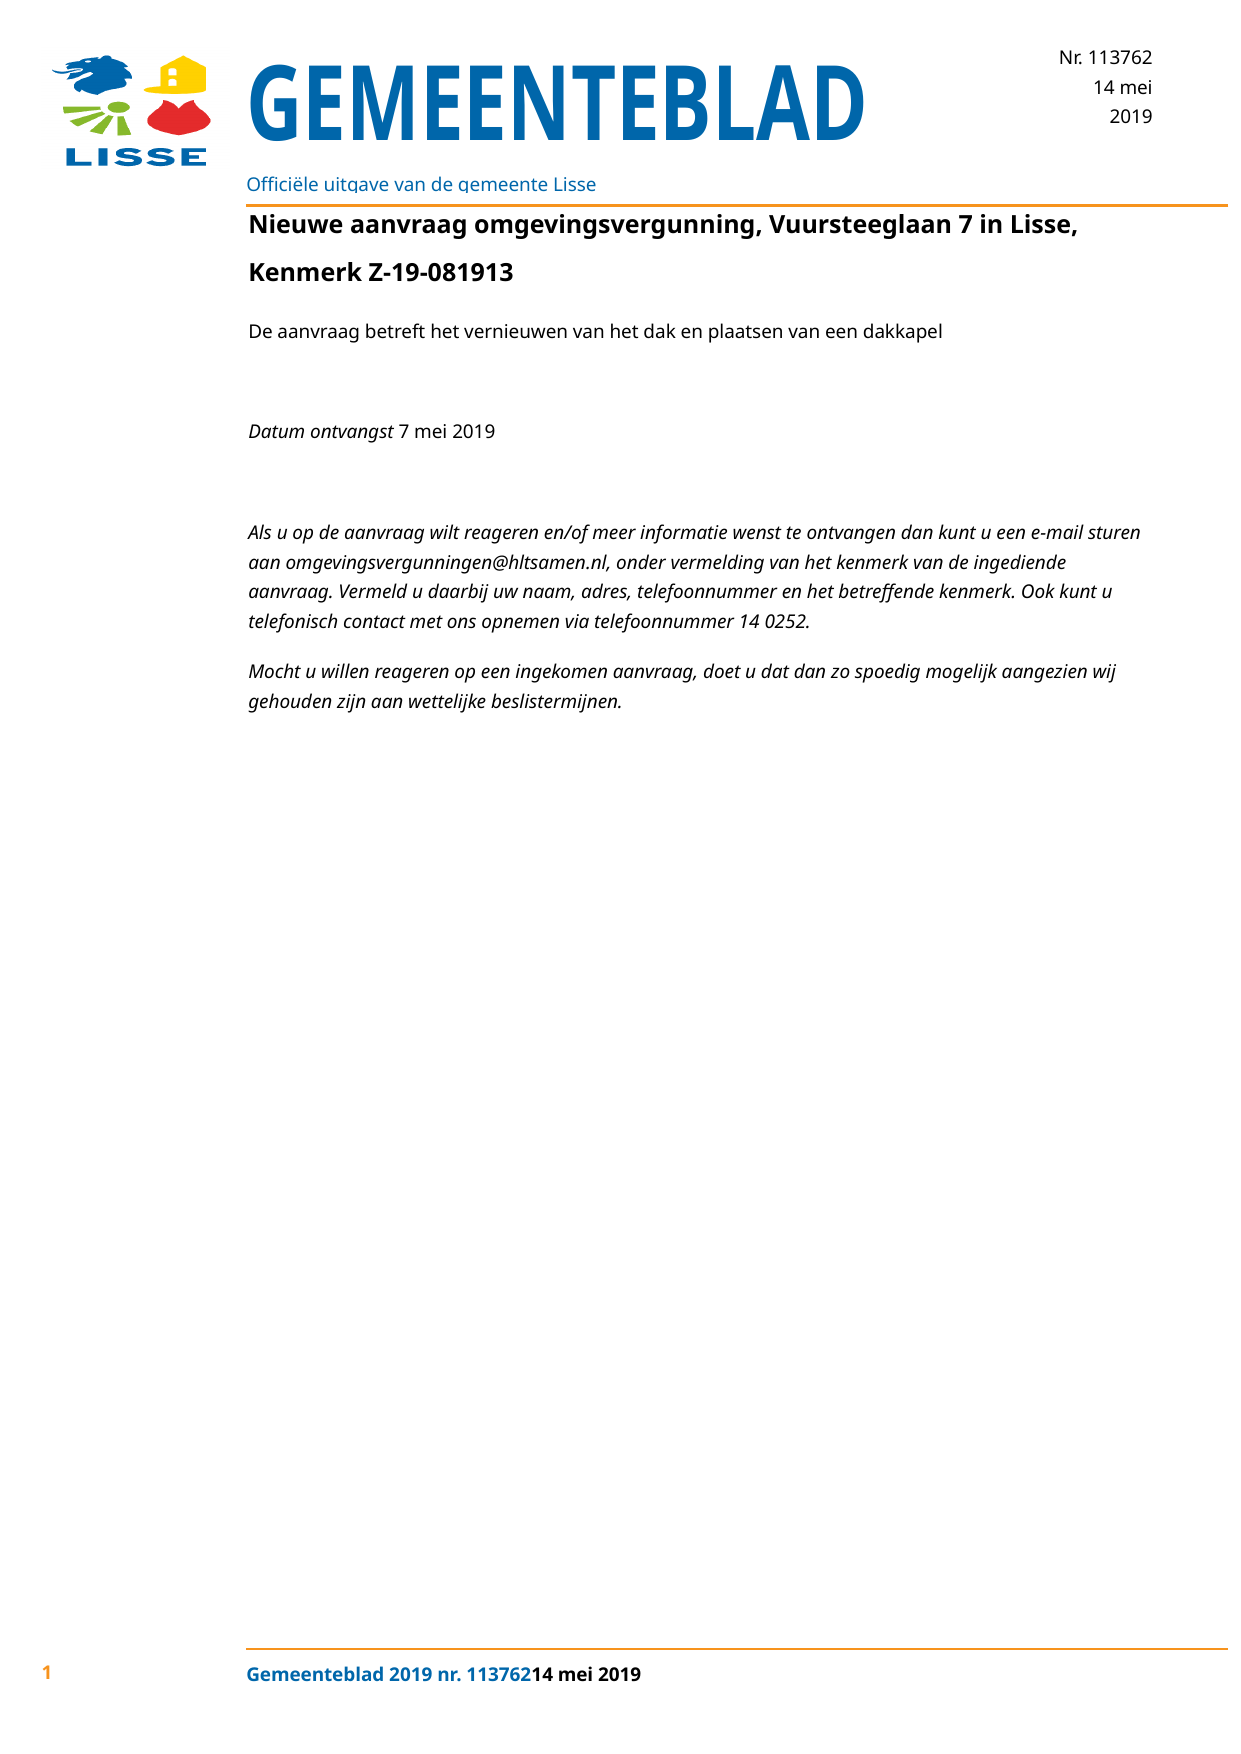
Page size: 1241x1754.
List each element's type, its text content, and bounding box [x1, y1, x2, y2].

text Als u op de aanvraag wilt reageren en/of meer informatie wenst te ontvangen dan kunt u een e-mail sturen aan omgevingsvergunningen@hltsamen.nl, onder vermelding van het kenmerk van de ingediende aanvraag. Vermeld u daarbij uw naam, adres, telefoonnummer en het betreffende kenmerk. Ook kunt u telefonisch contact met ons opnemen via telefoonnummer 14 0252. [248, 519, 1152, 634]
text Mocht u willen reageren op een ingekomen aanvraag, doet u dat dan zo spoedig mogelijk aangezien wij gehouden zijn aan wettelijke beslistermijnen. [248, 659, 1152, 714]
text De aanvraag betreft het vernieuwen van het dak en plaatsen van een dakkapel [248, 318, 1152, 344]
text Datum ontvangst 7 mei 2019 [248, 419, 1152, 444]
picture [41, 47, 231, 172]
text Nieuwe aanvraag omgevingsvergunning, Vuursteeglaan 7 in Lisse, Kenmerk Z-19-081913 [248, 207, 1152, 288]
